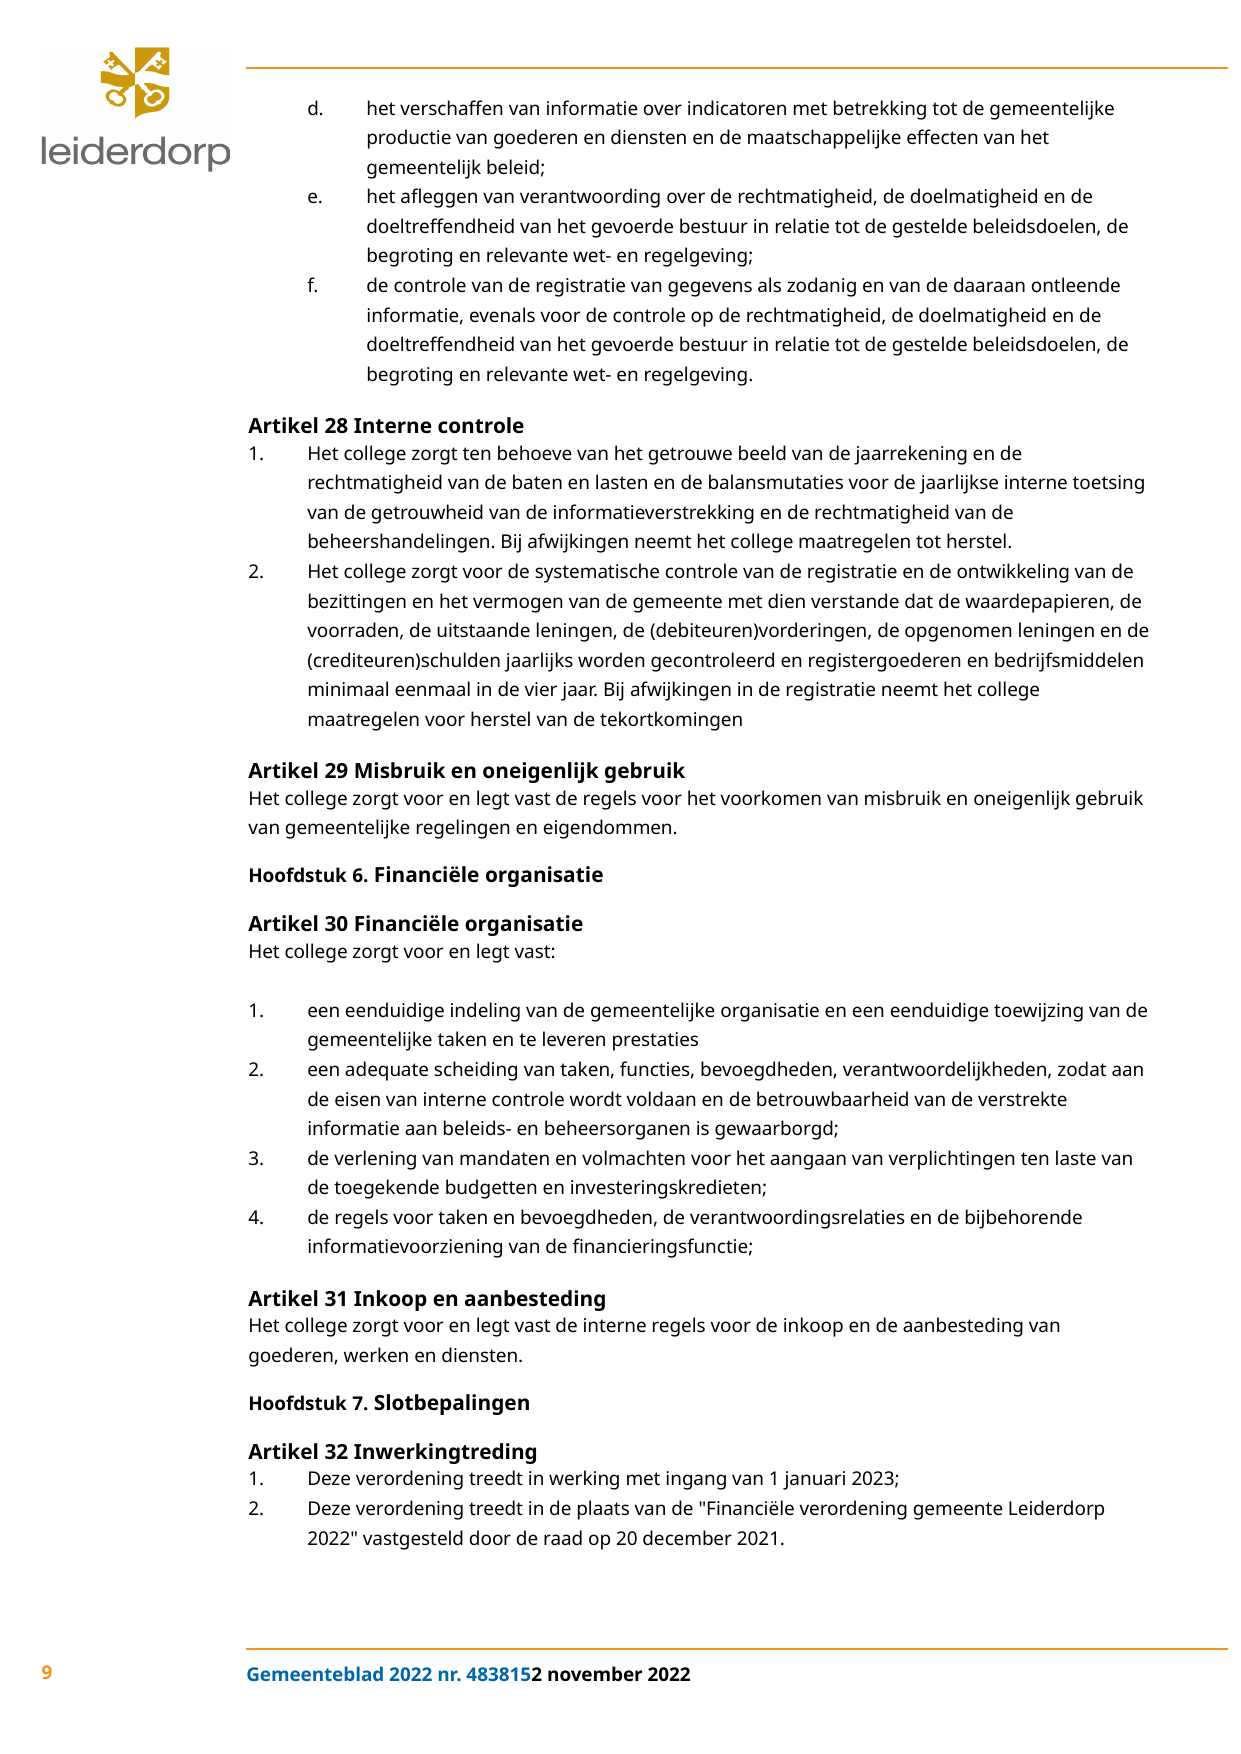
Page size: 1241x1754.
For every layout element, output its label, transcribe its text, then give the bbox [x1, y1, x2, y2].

text Het college zorgt voor en legt vast de regels voor het voorkomen van misbruik en oneigenlijk gebruik van gemeentelijke regelingen en eigendommen. [248, 785, 1152, 840]
list de verlening van mandaten en volmachten voor het aangaan van verplichtingen ten laste van de toegekende budgetten en investeringskredieten; [248, 1145, 1152, 1200]
text Hoofdstuk 6. Financiële organisatie [248, 860, 1152, 889]
text Artikel 32 Inwerkingtreding [248, 1437, 1152, 1466]
text Artikel 30 Financiële organisatie [248, 909, 1152, 938]
list een adequate scheiding van taken, functies, bevoegdheden, verantwoordelijkheden, zodat aan de eisen van interne controle wordt voldaan en de betrouwbaarheid van de verstrekte informatie aan beleids- en beheersorganen is gewaarborgd; [248, 1056, 1152, 1141]
text Artikel 31 Inkoop en aanbesteding [248, 1284, 1152, 1313]
list Het college zorgt voor de systematische controle van de registratie en de ontwikkeling van de bezittingen en het vermogen van de gemeente met dien verstande dat de waardepapieren, de voorraden, de uitstaande leningen, de (debiteuren)vorderingen, de opgenomen leningen en de (crediteuren)schulden jaarlijks worden gecontroleerd en registergoederen en bedrijfsmiddelen minimaal eenmaal in de vier jaar. Bij afwijkingen in de registratie neemt het college maatregelen voor herstel van de tekortkomingen [248, 558, 1152, 732]
list de controle van de registratie van gegevens als zodanig en van de daaraan ontleende informatie, evenals voor de controle op de rechtmatigheid, de doelmatigheid en de doeltreffendheid van het gevoerde bestuur in relatie tot de gestelde beleidsdoelen, de begroting en relevante wet- en regelgeving. [307, 272, 1152, 387]
list Deze verordening treedt in de plaats van de "Financiële verordening gemeente Leiderdorp 2022" vastgesteld door de raad op 20 december 2021. [248, 1495, 1152, 1550]
text Het college zorgt voor en legt vast: [248, 938, 1152, 964]
text Artikel 28 Interne controle [248, 411, 1152, 440]
text Artikel 29 Misbruik en oneigenlijk gebruik [248, 757, 1152, 785]
text Het college zorgt voor en legt vast de interne regels voor de inkoop en de aanbesteding van goederen, werken en diensten. [248, 1313, 1152, 1368]
list het verschaffen van informatie over indicatoren met betrekking tot de gemeentelijke productie van goederen en diensten en de maatschappelijke effecten van het gemeentelijk beleid; [307, 95, 1152, 180]
list Het college zorgt ten behoeve van het getrouwe beeld van de jaarrekening en de rechtmatigheid van de baten en lasten en de balansmutaties voor de jaarlijkse interne toetsing van de getrouwheid van de informatieverstrekking en de rechtmatigheid van de beheershandelingen. Bij afwijkingen neemt het college maatregelen tot herstel. [248, 440, 1152, 554]
list de regels voor taken en bevoegdheden, de verantwoordingsrelaties en de bijbehorende informatievoorziening van de financieringsfunctie; [248, 1204, 1152, 1259]
list een eenduidige indeling van de gemeentelijke organisatie en een eenduidige toewijzing van de gemeentelijke taken en te leveren prestaties [248, 997, 1152, 1052]
list Deze verordening treedt in werking met ingang van 1 januari 2023; [248, 1466, 1152, 1491]
list het afleggen van verantwoording over de rechtmatigheid, de doelmatigheid en de doeltreffendheid van het gevoerde bestuur in relatie tot de gestelde beleidsdoelen, de begroting en relevante wet- en regelgeving; [307, 183, 1152, 268]
text Hoofdstuk 7. Slotbepalingen [248, 1388, 1152, 1416]
picture [41, 47, 231, 172]
